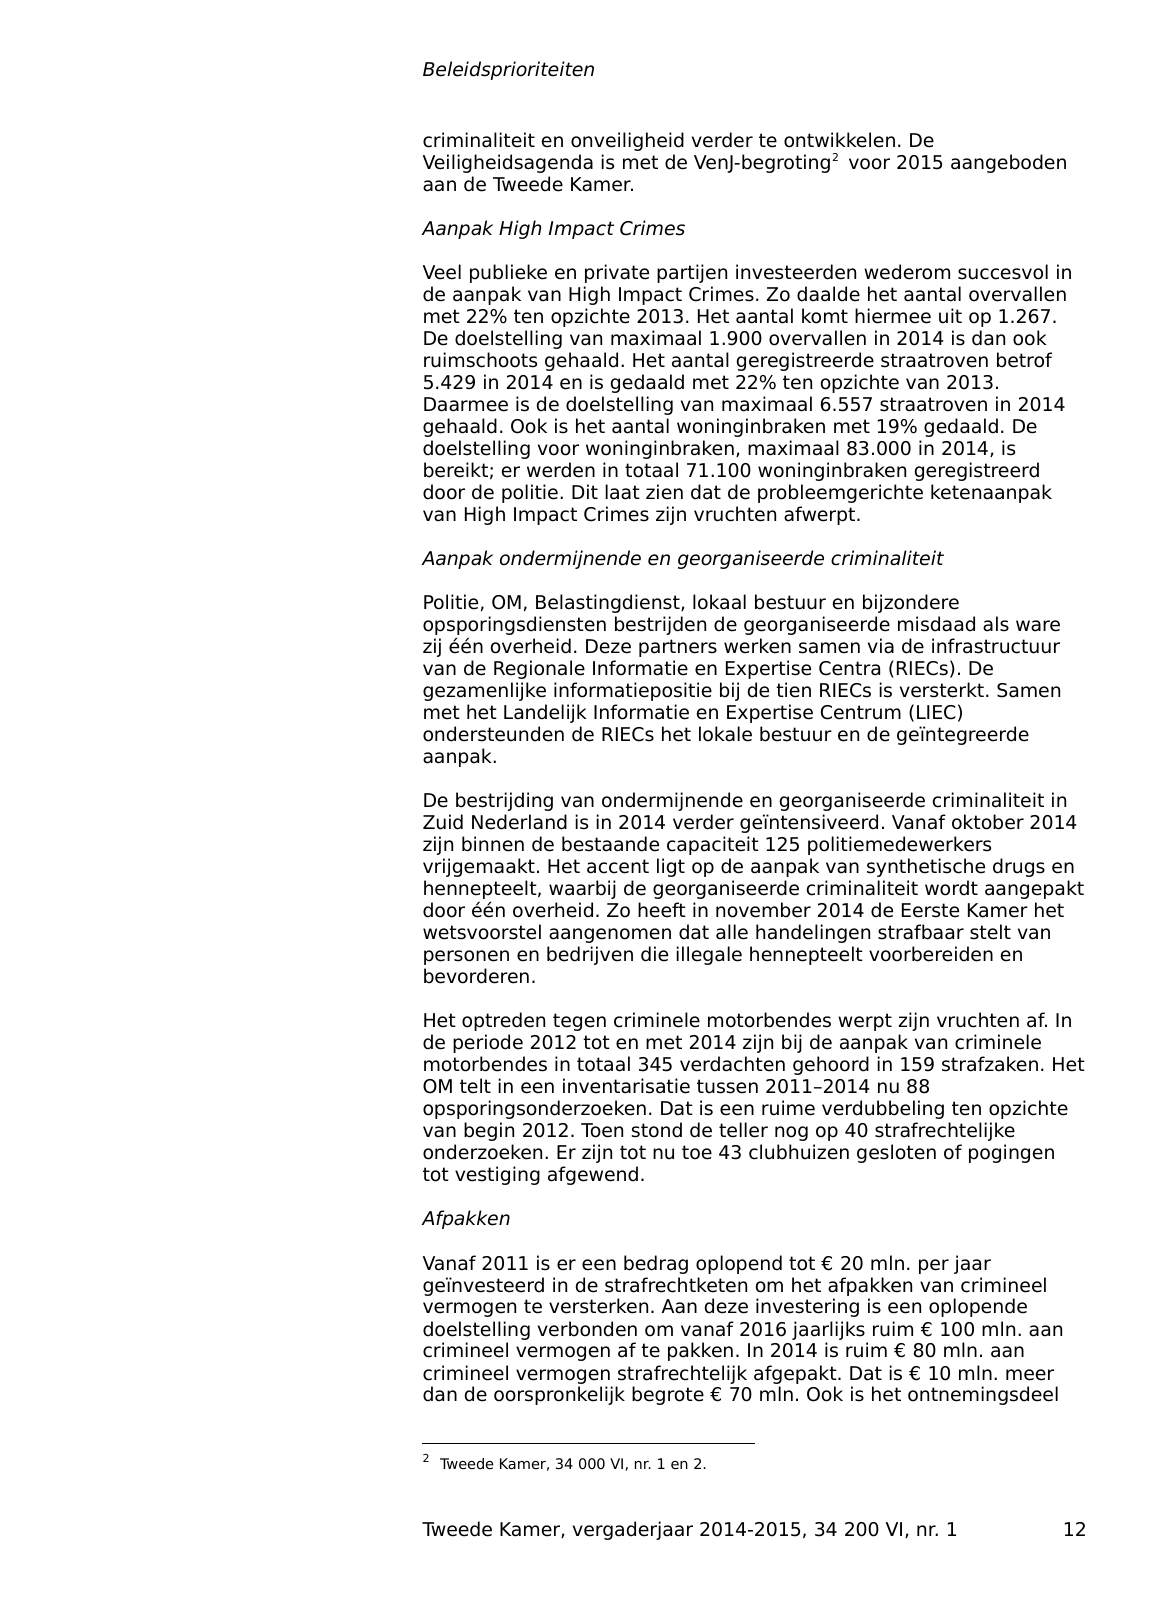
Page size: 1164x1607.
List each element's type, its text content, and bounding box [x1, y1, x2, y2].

subtitle Aanpak ondermijnende en georganiseerde criminaliteit [422, 548, 1087, 570]
text criminaliteit en onveiligheid verder te ontwikkelen. De Veiligheidsagenda is met de VenJ-begroting voor 2015 aangeboden aan de Tweede Kamer. [422, 130, 1087, 196]
subtitle Aanpak High Impact Crimes [422, 218, 1087, 240]
text De bestrijding van ondermijnende en georganiseerde criminaliteit in Zuid Nederland is in 2014 verder geïntensiveerd. Vanaf oktober 2014 zijn binnen de bestaande capaciteit 125 politiemedewerkers vrijgemaakt. Het accent ligt op de aanpak van synthetische drugs en hennepteelt, waarbij de georganiseerde criminaliteit wordt aangepakt door één overheid. Zo heeft in november 2014 de Eerste Kamer het wetsvoorstel aangenomen dat alle handelingen strafbaar stelt van personen en bedrijven die illegale hennepteelt voorbereiden en bevorderen. [422, 790, 1087, 988]
subtitle Afpakken [422, 1208, 1087, 1230]
text Tweede Kamer, 34 000 VI, nr. 1 en 2. [422, 1452, 1087, 1474]
text Politie, OM, Belastingdienst, lokaal bestuur en bijzondere opsporingsdiensten bestrijden de georganiseerde misdaad als ware zij één overheid. Deze partners werken samen via de infrastructuur van de Regionale Informatie en Expertise Centra (RIECs). De gezamenlijke informatiepositie bij de tien RIECs is versterkt. Samen met het Landelijk Informatie en Expertise Centrum (LIEC) ondersteunden de RIECs het lokale bestuur en de geïntegreerde aanpak. [422, 592, 1087, 768]
text Het optreden tegen criminele motorbendes werpt zijn vruchten af. In de periode 2012 tot en met 2014 zijn bij de aanpak van criminele motorbendes in totaal 345 verdachten gehoord in 159 strafzaken. Het OM telt in een inventarisatie tussen 2011–2014 nu 88 opsporingsonderzoeken. Dat is een ruime verdubbeling ten opzichte van begin 2012. Toen stond de teller nog op 40 strafrechtelijke onderzoeken. Er zijn tot nu toe 43 clubhuizen gesloten of pogingen tot vestiging afgewend. [422, 1010, 1087, 1186]
text Vanaf 2011 is er een bedrag oplopend tot € 20 mln. per jaar geïnvesteerd in de strafrechtketen om het afpakken van crimineel vermogen te versterken. Aan deze investering is een oplopende doelstelling verbonden om vanaf 2016 jaarlijks ruim € 100 mln. aan crimineel vermogen af te pakken. In 2014 is ruim € 80 mln. aan crimineel vermogen strafrechtelijk afgepakt. Dat is € 10 mln. meer dan de oorspronkelijk begrote € 70 mln. Ook is het ontnemingsdeel [422, 1252, 1087, 1406]
text Veel publieke en private partijen investeerden wederom succesvol in de aanpak van High Impact Crimes. Zo daalde het aantal overvallen met 22% ten opzichte 2013. Het aantal komt hiermee uit op 1.267. De doelstelling van maximaal 1.900 overvallen in 2014 is dan ook ruimschoots gehaald. Het aantal geregistreerde straatroven betrof 5.429 in 2014 en is gedaald met 22% ten opzichte van 2013. Daarmee is de doelstelling van maximaal 6.557 straatroven in 2014 gehaald. Ook is het aantal woninginbraken met 19% gedaald. De doelstelling voor woninginbraken, maximaal 83.000 in 2014, is bereikt; er werden in totaal 71.100 woninginbraken geregistreerd door de politie. Dit laat zien dat de probleemgerichte ketenaanpak van High Impact Crimes zijn vruchten afwerpt. [422, 262, 1087, 526]
